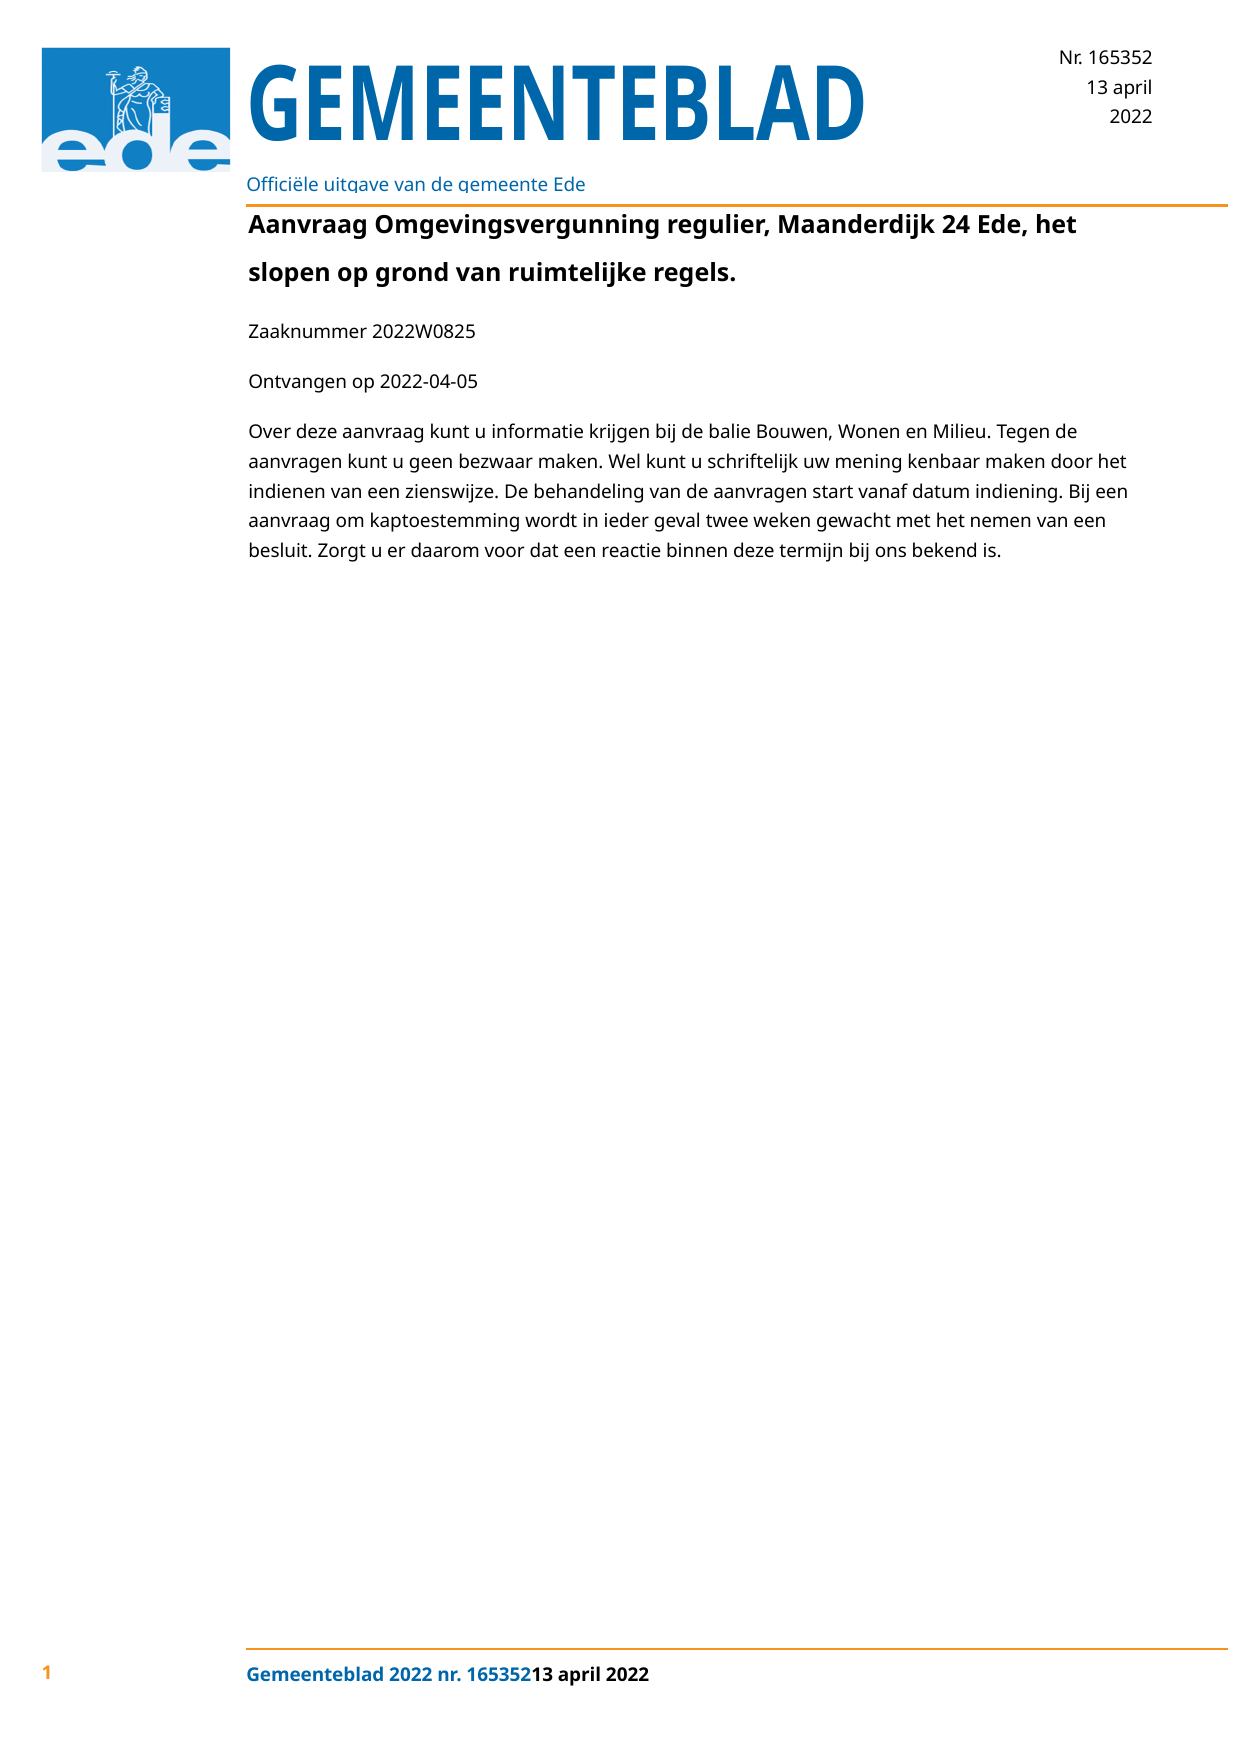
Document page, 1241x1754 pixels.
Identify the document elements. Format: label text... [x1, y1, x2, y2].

text Zaaknummer 2022W0825 [248, 318, 1152, 344]
picture [41, 47, 231, 172]
text Ontvangen op 2022-04-05 [248, 368, 1152, 394]
text Aanvraag Omgevingsvergunning regulier, Maanderdijk 24 Ede, het slopen op grond van ruimtelijke regels. [248, 207, 1152, 288]
text Over deze aanvraag kunt u informatie krijgen bij de balie Bouwen, Wonen en Milieu. Tegen de aanvragen kunt u geen bezwaar maken. Wel kunt u schriftelijk uw mening kenbaar maken door het indienen van een zienswijze. De behandeling van de aanvragen start vanaf datum indiening. Bij een aanvraag om kaptoestemming wordt in ieder geval twee weken gewacht met het nemen van een besluit. Zorgt u er daarom voor dat een reactie binnen deze termijn bij ons bekend is. [248, 419, 1152, 563]
